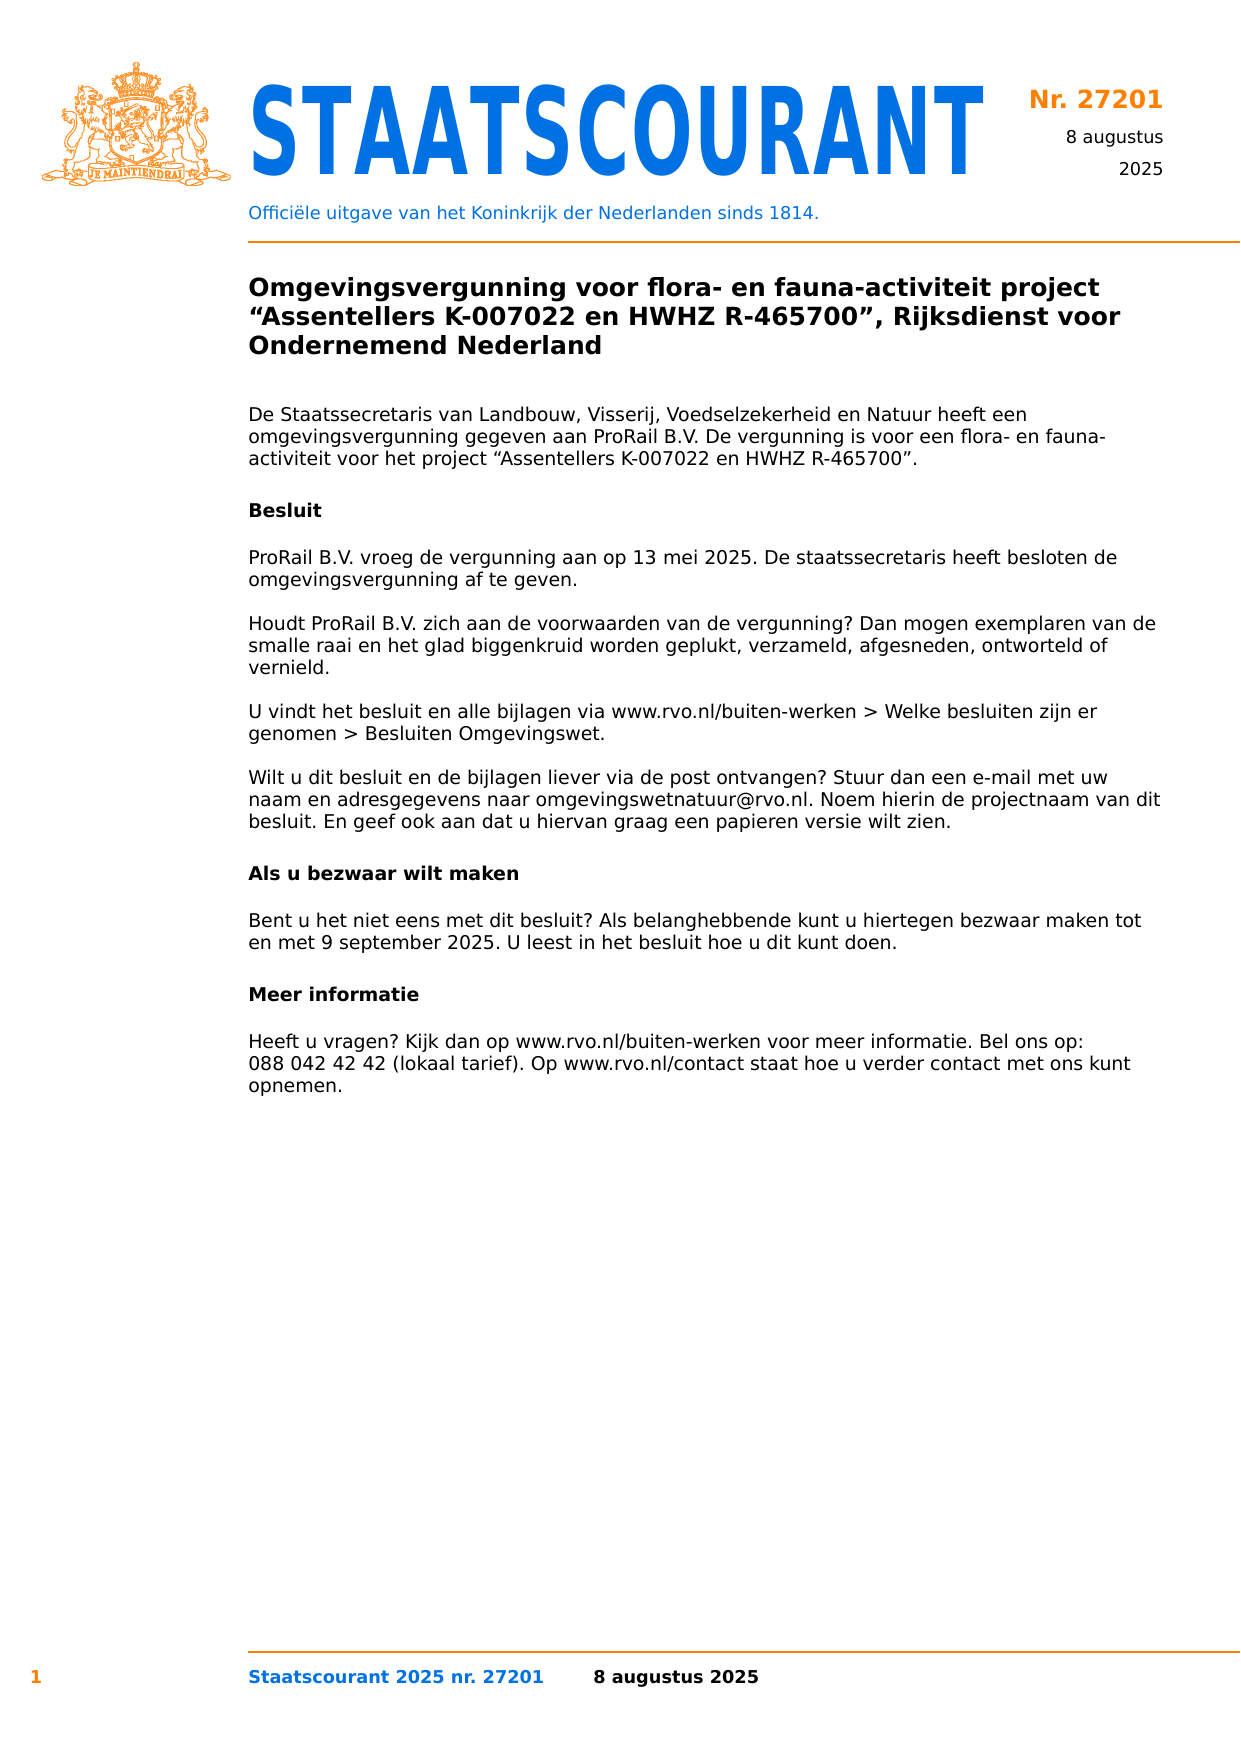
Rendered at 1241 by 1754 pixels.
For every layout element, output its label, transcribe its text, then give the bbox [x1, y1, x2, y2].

text Houdt ProRail B.V. zich aan de voorwaarden van de vergunning? Dan mogen exemplaren van de smalle raai en het glad biggenkruid worden geplukt, verzameld, afgesneden, ontworteld of vernield. [248, 613, 1163, 679]
table_header STAATSCOURANT [248, 62, 998, 203]
table_cell 2025 [998, 153, 1240, 203]
text ProRail B.V. vroeg de vergunning aan op 13 mei 2025. De staatssecretaris heeft besloten de omgevingsvergunning af te geven. [248, 547, 1163, 591]
text Wilt u dit besluit en de bijlagen liever via de post ontvangen? Stuur dan een e-mail met uw naam en adresgegevens naar omgevingswetnatuur@rvo.nl. Noem hierin de projectnaam van dit besluit. En geef ook aan dat u hiervan graag een papieren versie wilt zien. [248, 767, 1163, 833]
table_header [25, 62, 248, 241]
subtitle Omgevingsvergunning voor flora- en fauna-activiteit project “Assentellers K-007022 en HWHZ R-465700”, Rijksdienst voor Ondernemend Nederland [248, 273, 1163, 361]
subtitle Als u bezwaar wilt maken [248, 863, 1163, 884]
text Heeft u vragen? Kijk dan op www.rvo.nl/buiten-werken voor meer informatie. Bel ons op: 088 042 42 42 (lokaal tarief). Op www.rvo.nl/contact staat hoe u verder contact met ons kunt opnemen. [248, 1031, 1163, 1096]
text De Staatssecretaris van Landbouw, Visserij, Voedselzekerheid en Natuur heeft een omgevingsvergunning gegeven aan ProRail B.V. De vergunning is voor een flora- en fauna-activiteit voor het project “Assentellers K-007022 en HWHZ R-465700”. [248, 404, 1163, 470]
table_cell Officiële uitgave van het Koninkrijk der Nederlanden sinds 1814. [248, 203, 1240, 241]
text U vindt het besluit en alle bijlagen via www.rvo.nl/buiten-werken > Welke besluiten zijn er genomen > Besluiten Omgevingswet. [248, 701, 1163, 745]
table_header Nr. 27201 [998, 62, 1240, 121]
subtitle Meer informatie [248, 983, 1163, 1006]
picture [41, 62, 231, 186]
subtitle Besluit [248, 500, 1163, 522]
table_cell 8 augustus [998, 121, 1240, 153]
text Bent u het niet eens met dit besluit? Als belanghebbende kunt u hiertegen bezwaar maken tot en met 9 september 2025. U leest in het besluit hoe u dit kunt doen. [248, 909, 1163, 953]
